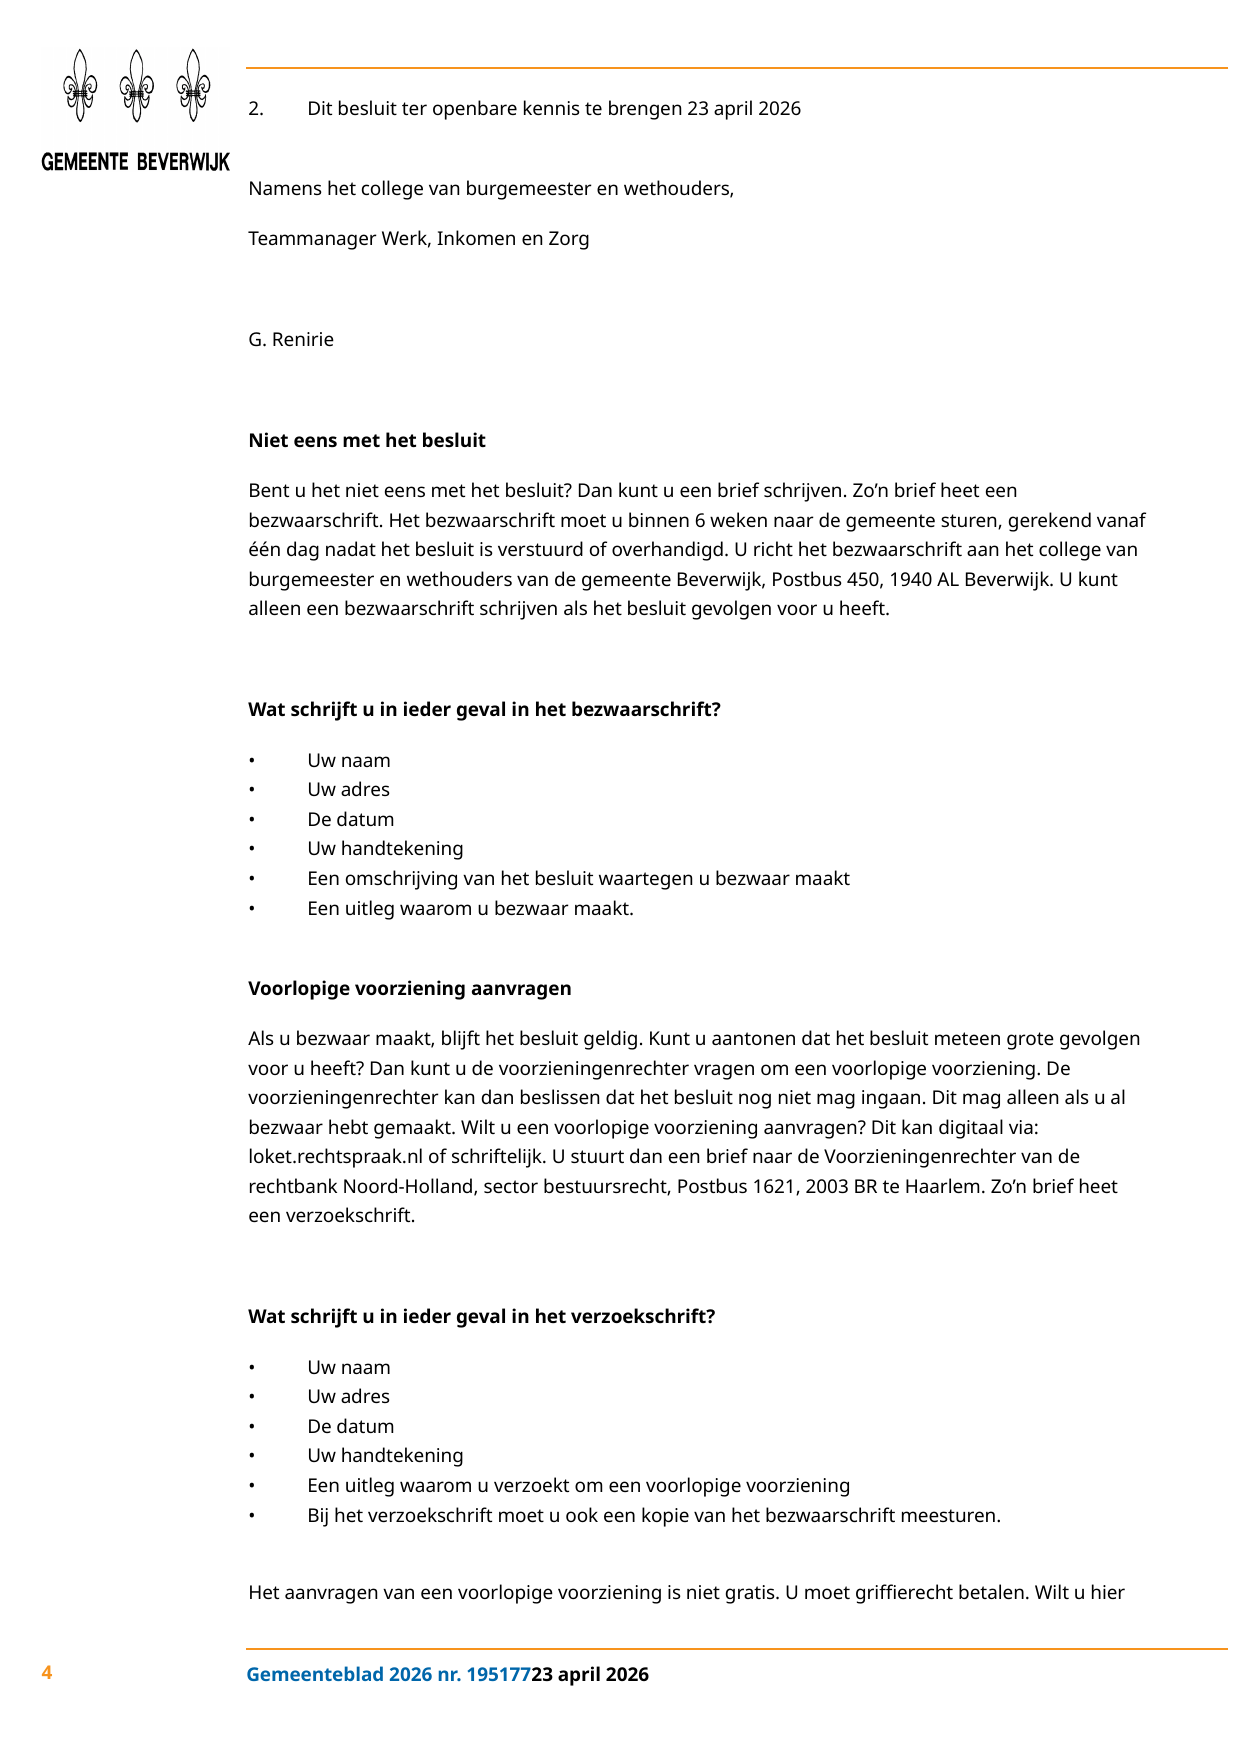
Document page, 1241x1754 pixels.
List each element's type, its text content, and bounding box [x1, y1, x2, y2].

list Uw handtekening [248, 836, 1152, 861]
text Teammanager Werk, Inkomen en Zorg [248, 225, 1152, 251]
text Namens het college van burgemeester en wethouders, [248, 175, 1152, 201]
list Een omschrijving van het besluit waartegen u bezwaar maakt [248, 865, 1152, 891]
text G. Renirie [248, 326, 1152, 352]
text Niet eens met het besluit [248, 427, 1152, 453]
list Een uitleg waarom u bezwaar maakt. [248, 895, 1152, 921]
text Voorlopige voorziening aanvragen [248, 975, 1152, 1001]
list Uw adres [248, 1383, 1152, 1409]
list Uw handtekening [248, 1443, 1152, 1468]
text Het aanvragen van een voorlopige voorziening is niet gratis. U moet griffierecht betalen. Wilt u hier [248, 1579, 1152, 1605]
list Een uitleg waarom u verzoekt om een voorlopige voorziening [248, 1472, 1152, 1498]
picture [41, 47, 231, 172]
list Uw naam [248, 1354, 1152, 1380]
list De datum [248, 806, 1152, 832]
list Uw adres [248, 776, 1152, 802]
text Bent u het niet eens met het besluit? Dan kunt u een brief schrijven. Zo’n brief heet een bezwaarschrift. Het bezwaarschrift moet u binnen 6 weken naar de gemeente sturen, gerekend vanaf één dag nadat het besluit is verstuurd of overhandigd. U richt het bezwaarschrift aan het college van burgemeester en wethouders van de gemeente Beverwijk, Postbus 450, 1940 AL Beverwijk. U kunt alleen een bezwaarschrift schrijven als het besluit gevolgen voor u heeft. [248, 477, 1152, 621]
text Wat schrijft u in ieder geval in het bezwaarschrift? [248, 696, 1152, 722]
list De datum [248, 1413, 1152, 1439]
list Dit besluit ter openbare kennis te brengen 23 april 2026 [248, 95, 1152, 121]
list Uw naam [248, 747, 1152, 773]
text Wat schrijft u in ieder geval in het verzoekschrift? [248, 1303, 1152, 1329]
text Als u bezwaar maakt, blijft het besluit geldig. Kunt u aantonen dat het besluit meteen grote gevolgen voor u heeft? Dan kunt u de voorzieningenrechter vragen om een voorlopige voorziening. De voorzieningenrechter kan dan beslissen dat het besluit nog niet mag ingaan. Dit mag alleen als u al bezwaar hebt gemaakt. Wilt u een voorlopige voorziening aanvragen? Dit kan digitaal via: loket.rechtspraak.nl of schriftelijk. U stuurt dan een brief naar de Voorzieningenrechter van de rechtbank Noord-Holland, sector bestuursrecht, Postbus 1621, 2003 BR te Haarlem. Zo’n brief heet een verzoekschrift. [248, 1025, 1152, 1228]
list Bij het verzoekschrift moet u ook een kopie van het bezwaarschrift meesturen. [248, 1502, 1152, 1528]
